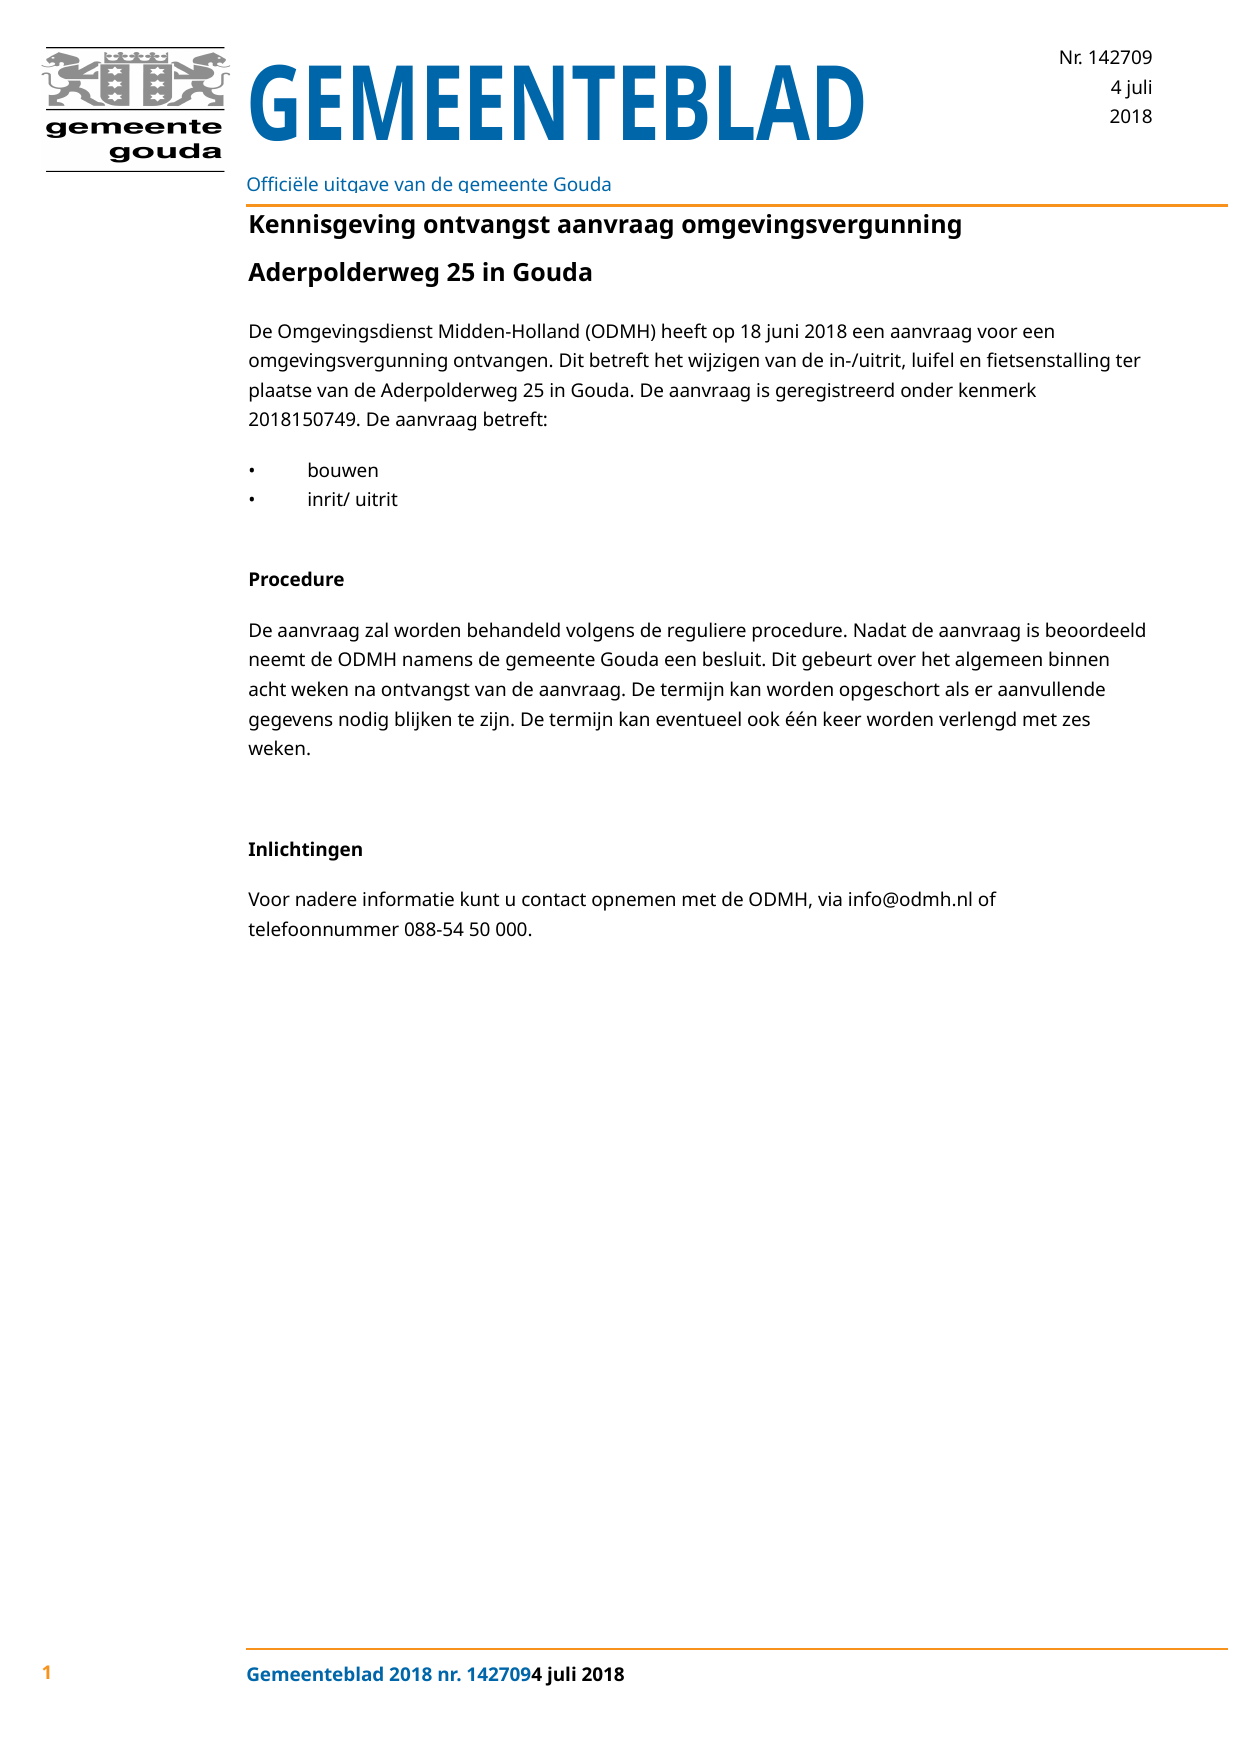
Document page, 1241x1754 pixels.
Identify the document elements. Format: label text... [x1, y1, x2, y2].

text De aanvraag zal worden behandeld volgens de reguliere procedure. Nadat de aanvraag is beoordeeld neemt de ODMH namens de gemeente Gouda een besluit. Dit gebeurt over het algemeen binnen acht weken na ontvangst van de aanvraag. De termijn kan worden opgeschort als er aanvullende gegevens nodig blijken te zijn. De termijn kan eventueel ook één keer worden verlengd met zes weken. [248, 617, 1152, 761]
list bouwen [248, 457, 1152, 483]
text Kennisgeving ontvangst aanvraag omgevingsvergunning Aderpolderweg 25 in Gouda [248, 207, 1152, 288]
text Procedure [248, 567, 1152, 592]
text Voor nadere informatie kunt u contact opnemen met de ODMH, via info@odmh.nl of telefoonnummer 088-54 50 000. [248, 887, 1152, 942]
list inrit/ uitrit [248, 487, 1152, 512]
text Inlichtingen [248, 836, 1152, 862]
picture [41, 47, 231, 172]
text De Omgevingsdienst Midden-Holland (ODMH) heeft op 18 juni 2018 een aanvraag voor een omgevingsvergunning ontvangen. Dit betreft het wijzigen van de in-/uitrit, luifel en fietsenstalling ter plaatse van de Aderpolderweg 25 in Gouda. De aanvraag is geregistreerd onder kenmerk 2018150749. De aanvraag betreft: [248, 318, 1152, 432]
